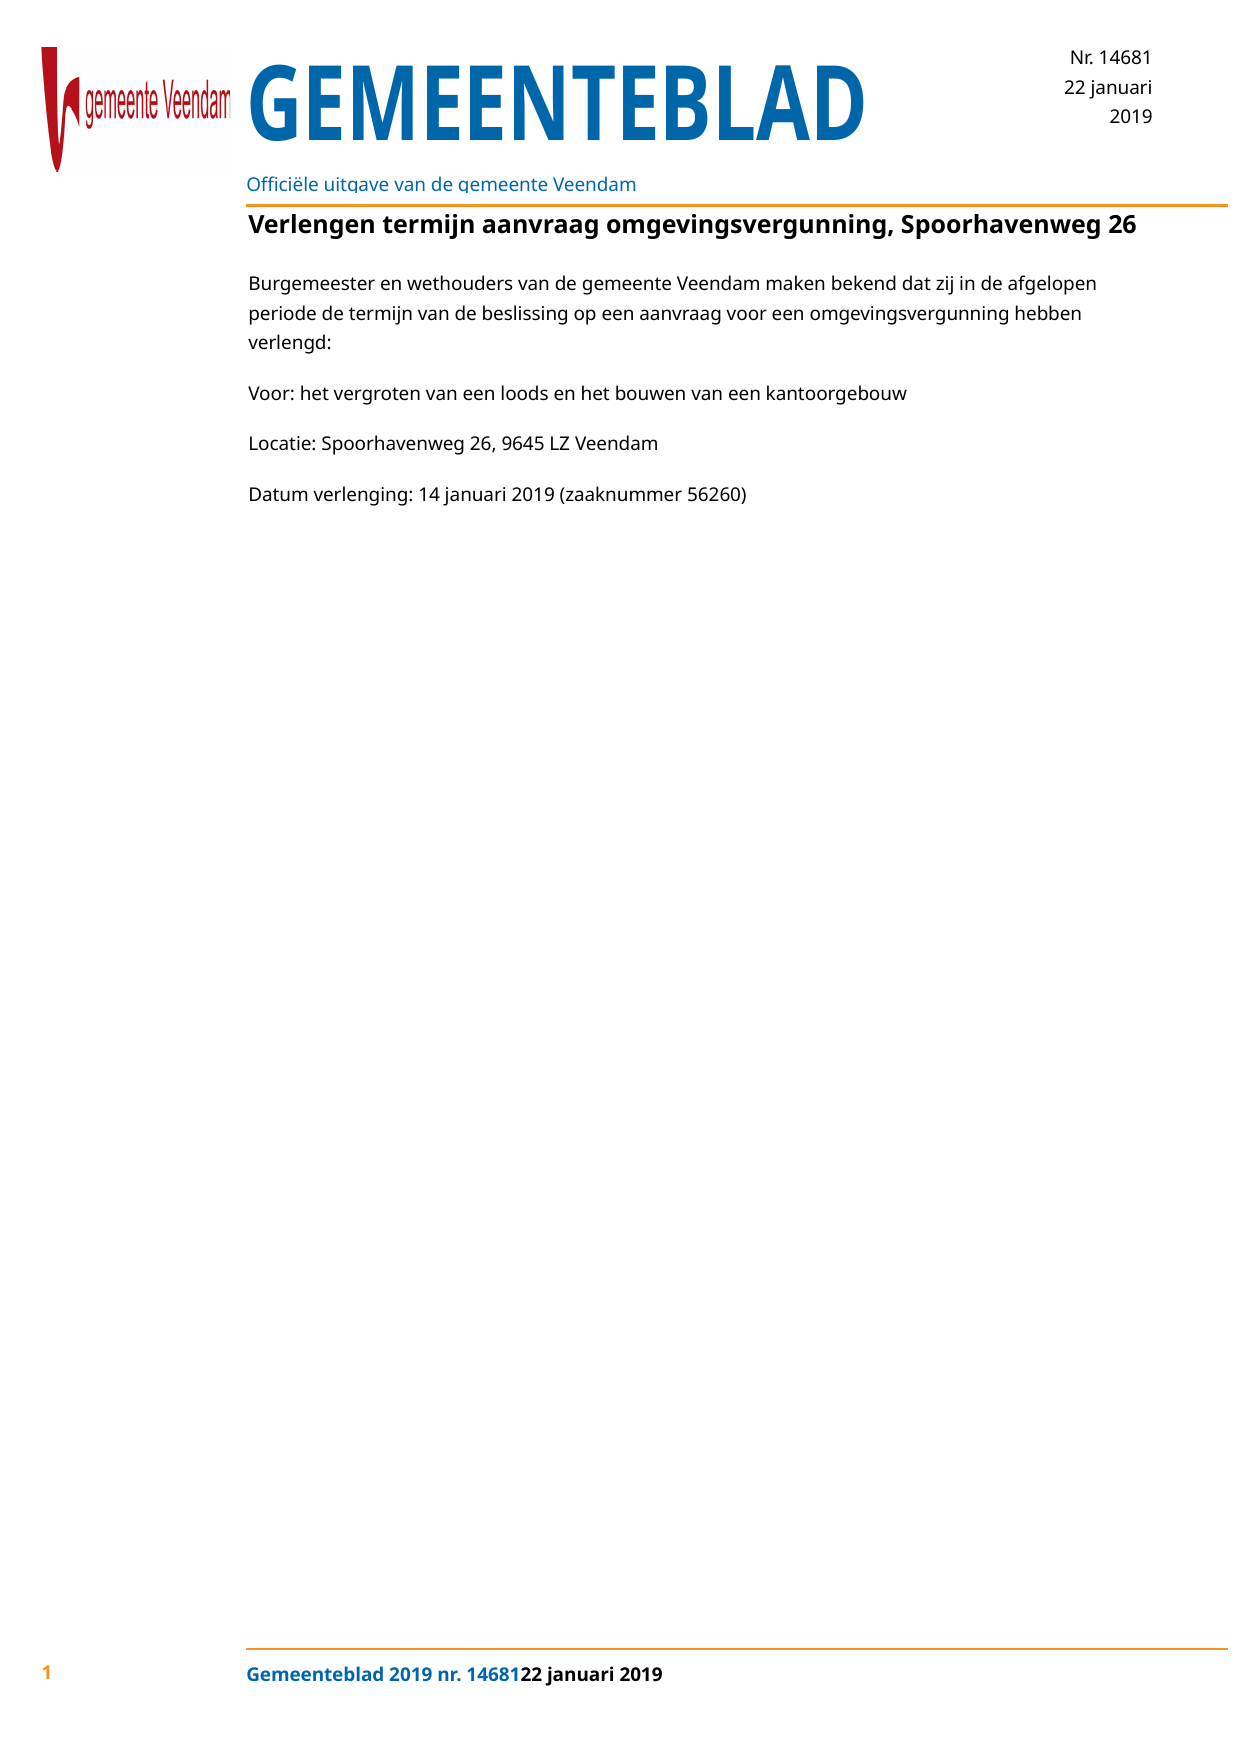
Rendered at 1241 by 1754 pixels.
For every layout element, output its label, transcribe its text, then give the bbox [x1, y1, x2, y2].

text Datum verlenging: 14 januari 2019 (zaaknummer 56260) [248, 481, 1152, 506]
text Locatie: Spoorhavenweg 26, 9645 LZ Veendam [248, 430, 1152, 456]
text Burgemeester en wethouders van de gemeente Veendam maken bekend dat zij in de afgelopen periode de termijn van de beslissing op een aanvraag voor een omgevingsvergunning hebben verlengd: [248, 270, 1152, 355]
text Verlengen termijn aanvraag omgevingsvergunning, Spoorhavenweg 26 [248, 207, 1152, 241]
text Voor: het vergroten van een loods en het bouwen van een kantoorgebouw [248, 380, 1152, 406]
picture [41, 47, 231, 172]
